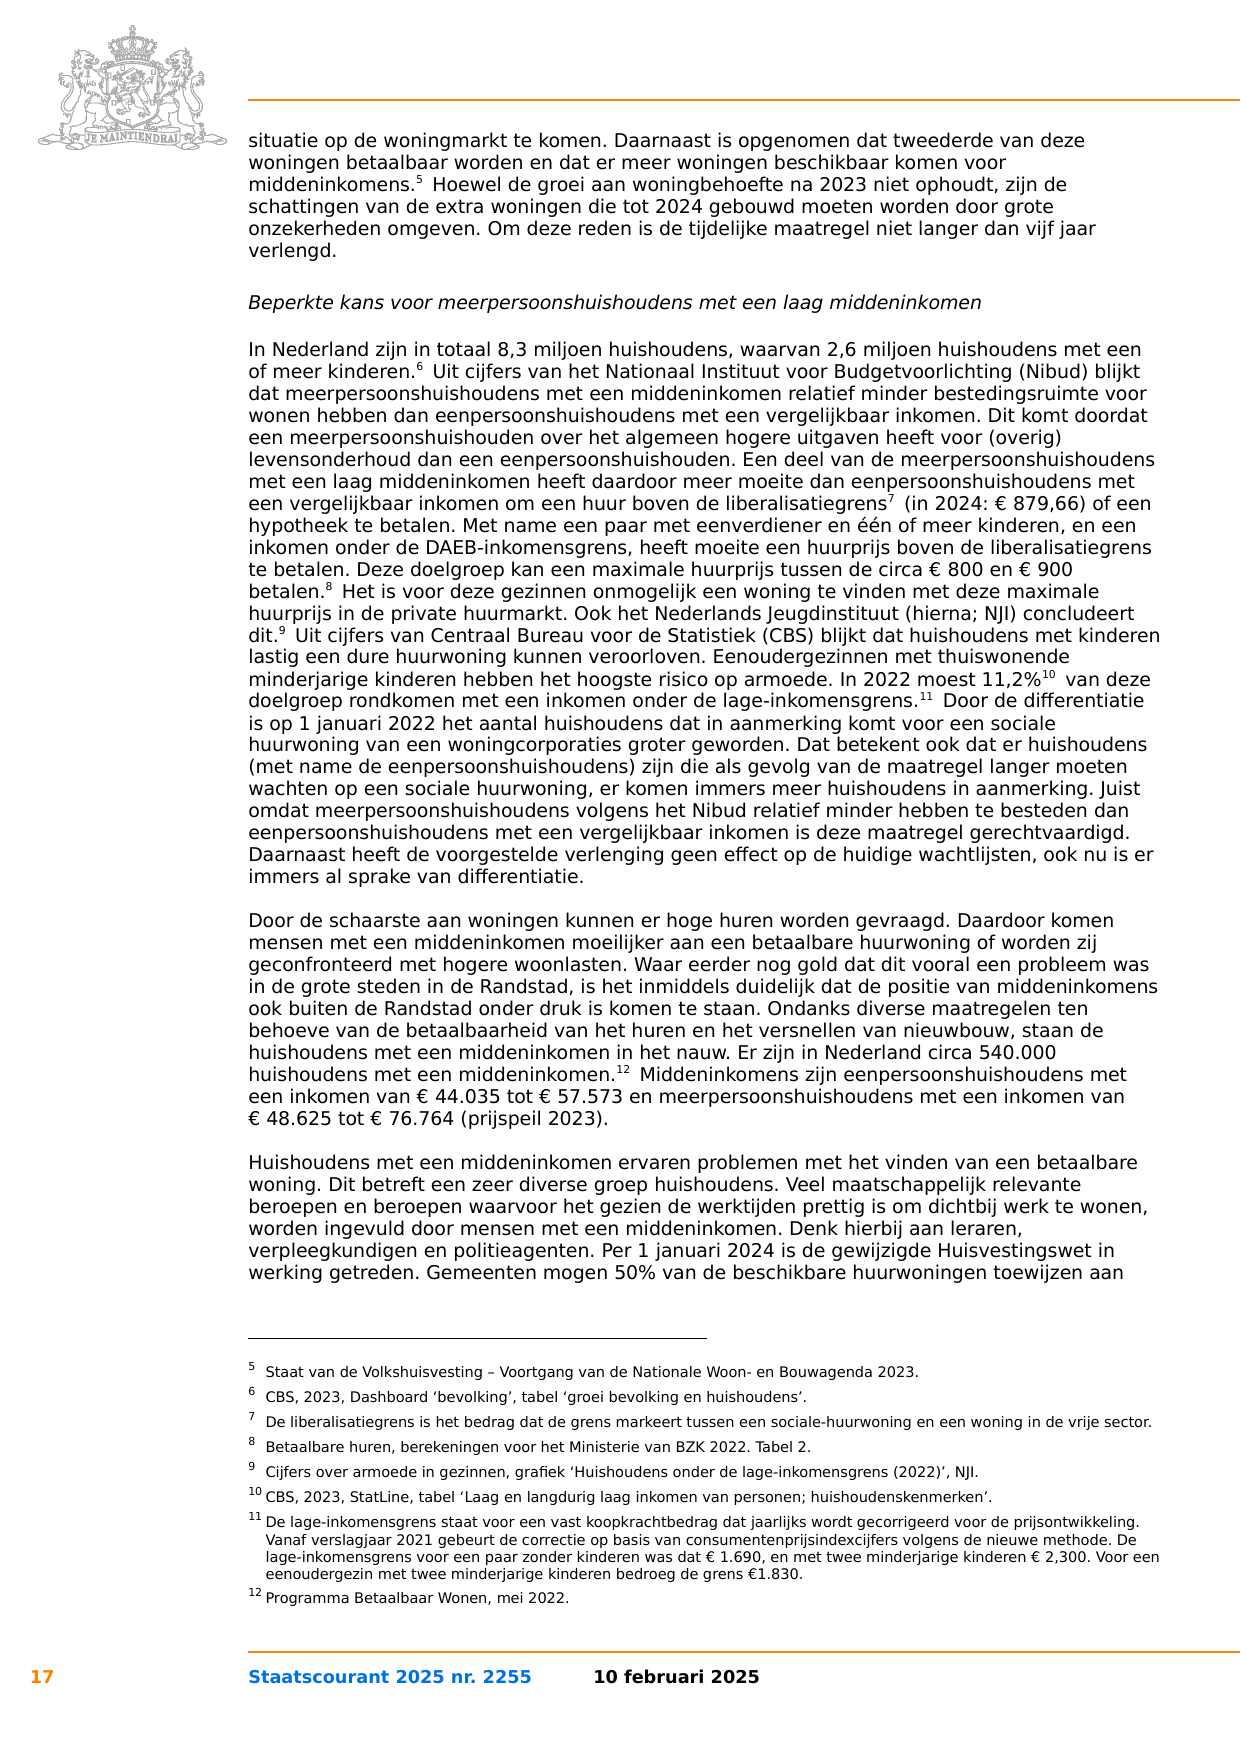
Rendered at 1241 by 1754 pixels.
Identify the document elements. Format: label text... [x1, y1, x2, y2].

text Staat van de Volkshuisvesting – Voortgang van de Nationale Woon- en Bouwagenda 2023. [248, 1360, 1163, 1382]
text Huishoudens met een middeninkomen ervaren problemen met het vinden van een betaalbare woning. Dit betreft een zeer diverse groep huishoudens. Veel maatschappelijk relevante beroepen en beroepen waarvoor het gezien de werktijden prettig is om dichtbij werk te wonen, worden ingevuld door mensen met een middeninkomen. Denk hierbij aan leraren, verpleegkundigen en politieagenten. Per 1 januari 2024 is de gewijzigde Huisvestingswet in werking getreden. Gemeenten mogen 50% van de beschikbare huurwoningen toewijzen aan [248, 1152, 1163, 1284]
text In Nederland zijn in totaal 8,3 miljoen huishoudens, waarvan 2,6 miljoen huishoudens met een of meer kinderen. Uit cijfers van het Nationaal Instituut voor Budgetvoorlichting (Nibud) blijkt dat meerpersoonshuishoudens met een middeninkomen relatief minder bestedingsruimte voor wonen hebben dan eenpersoonshuishoudens met een vergelijkbaar inkomen. Dit komt doordat een meerpersoonshuishouden over het algemeen hogere uitgaven heeft voor (overig) levensonderhoud dan een eenpersoonshuishouden. Een deel van de meerpersoonshuishoudens met een laag middeninkomen heeft daardoor meer moeite dan eenpersoonshuishoudens met een vergelijkbaar inkomen om een huur boven de liberalisatiegrens (in 2024: € 879,66) of een hypotheek te betalen. Met name een paar met eenverdiener en één of meer kinderen, en een inkomen onder de DAEB-inkomensgrens, heeft moeite een huurprijs boven de liberalisatiegrens te betalen. Deze doelgroep kan een maximale huurprijs tussen de circa € 800 en € 900 betalen. Het is voor deze gezinnen onmogelijk een woning te vinden met deze maximale huurprijs in de private huurmarkt. Ook het Nederlands Jeugdinstituut (hierna; NJI) concludeert dit. Uit cijfers van Centraal Bureau voor de Statistiek (CBS) blijkt dat huishoudens met kinderen lastig een dure huurwoning kunnen veroorloven. Eenoudergezinnen met thuiswonende minderjarige kinderen hebben het hoogste risico op armoede. In 2022 moest 11,2% van deze doelgroep rondkomen met een inkomen onder de lage-inkomensgrens. Door de differentiatie is op 1 januari 2022 het aantal huishoudens dat in aanmerking komt voor een sociale huurwoning van een woningcorporaties groter geworden. Dat betekent ook dat er huishoudens (met name de eenpersoonshuishoudens) zijn die als gevolg van de maatregel langer moeten wachten op een sociale huurwoning, er komen immers meer huishoudens in aanmerking. Juist omdat meerpersoonshuishoudens volgens het Nibud relatief minder hebben te besteden dan eenpersoonshuishoudens met een vergelijkbaar inkomen is deze maatregel gerechtvaardigd. Daarnaast heeft de voorgestelde verlenging geen effect op de huidige wachtlijsten, ook nu is er immers al sprake van differentiatie. [248, 339, 1163, 888]
text De lage-inkomensgrens staat voor een vast koopkrachtbedrag dat jaarlijks wordt gecorrigeerd voor de prijsontwikkeling. Vanaf verslagjaar 2021 gebeurt de correctie op basis van consumentenprijsindexcijfers volgens de nieuwe methode. De lage-inkomensgrens voor een paar zonder kinderen was dat € 1.690, en met twee minderjarige kinderen € 2,300. Voor een eenoudergezin met twee minderjarige kinderen bedroeg de grens €1.830. [248, 1510, 1163, 1583]
text CBS, 2023, Dashboard ‘bevolking’, tabel ‘groei bevolking en huishoudens’. [248, 1385, 1163, 1407]
text Cijfers over armoede in gezinnen, grafiek ‘Huishoudens onder de lage-inkomensgrens (2022)’, NJI. [248, 1460, 1163, 1482]
text Programma Betaalbaar Wonen, mei 2022. [248, 1586, 1163, 1608]
text Door de schaarste aan woningen kunnen er hoge huren worden gevraagd. Daardoor komen mensen met een middeninkomen moeilijker aan een betaalbare huurwoning of worden zij geconfronteerd met hogere woonlasten. Waar eerder nog gold dat dit vooral een probleem was in de grote steden in de Randstad, is het inmiddels duidelijk dat de positie van middeninkomens ook buiten de Randstad onder druk is komen te staan. Ondanks diverse maatregelen ten behoeve van de betaalbaarheid van het huren en het versnellen van nieuwbouw, staan de huishoudens met een middeninkomen in het nauw. Er zijn in Nederland circa 540.000 huishoudens met een middeninkomen. Middeninkomens zijn eenpersoonshuishoudens met een inkomen van € 44.035 tot € 57.573 en meerpersoonshuishoudens met een inkomen van € 48.625 tot € 76.764 (prijspeil 2023). [248, 910, 1163, 1130]
text Betaalbare huren, berekeningen voor het Ministerie van BZK 2022. Tabel 2. [248, 1435, 1163, 1457]
text De liberalisatiegrens is het bedrag dat de grens markeert tussen een sociale-huurwoning en een woning in de vrije sector. [248, 1410, 1163, 1432]
text situatie op de woningmarkt te komen. Daarnaast is opgenomen dat tweederde van deze woningen betaalbaar worden en dat er meer woningen beschikbaar komen voor middeninkomens. Hoewel de groei aan woningbehoefte na 2023 niet ophoudt, zijn de schattingen van de extra woningen die tot 2024 gebouwd moeten worden door grote onzekerheden omgeven. Om deze reden is de tijdelijke maatregel niet langer dan vijf jaar verlengd. [248, 130, 1163, 262]
subtitle Beperkte kans voor meerpersoonshuishoudens met een laag middeninkomen [248, 292, 1163, 314]
picture [38, 25, 227, 150]
text CBS, 2023, StatLine, tabel ‘Laag en langdurig laag inkomen van personen; huishoudenskenmerken’. [248, 1485, 1163, 1507]
